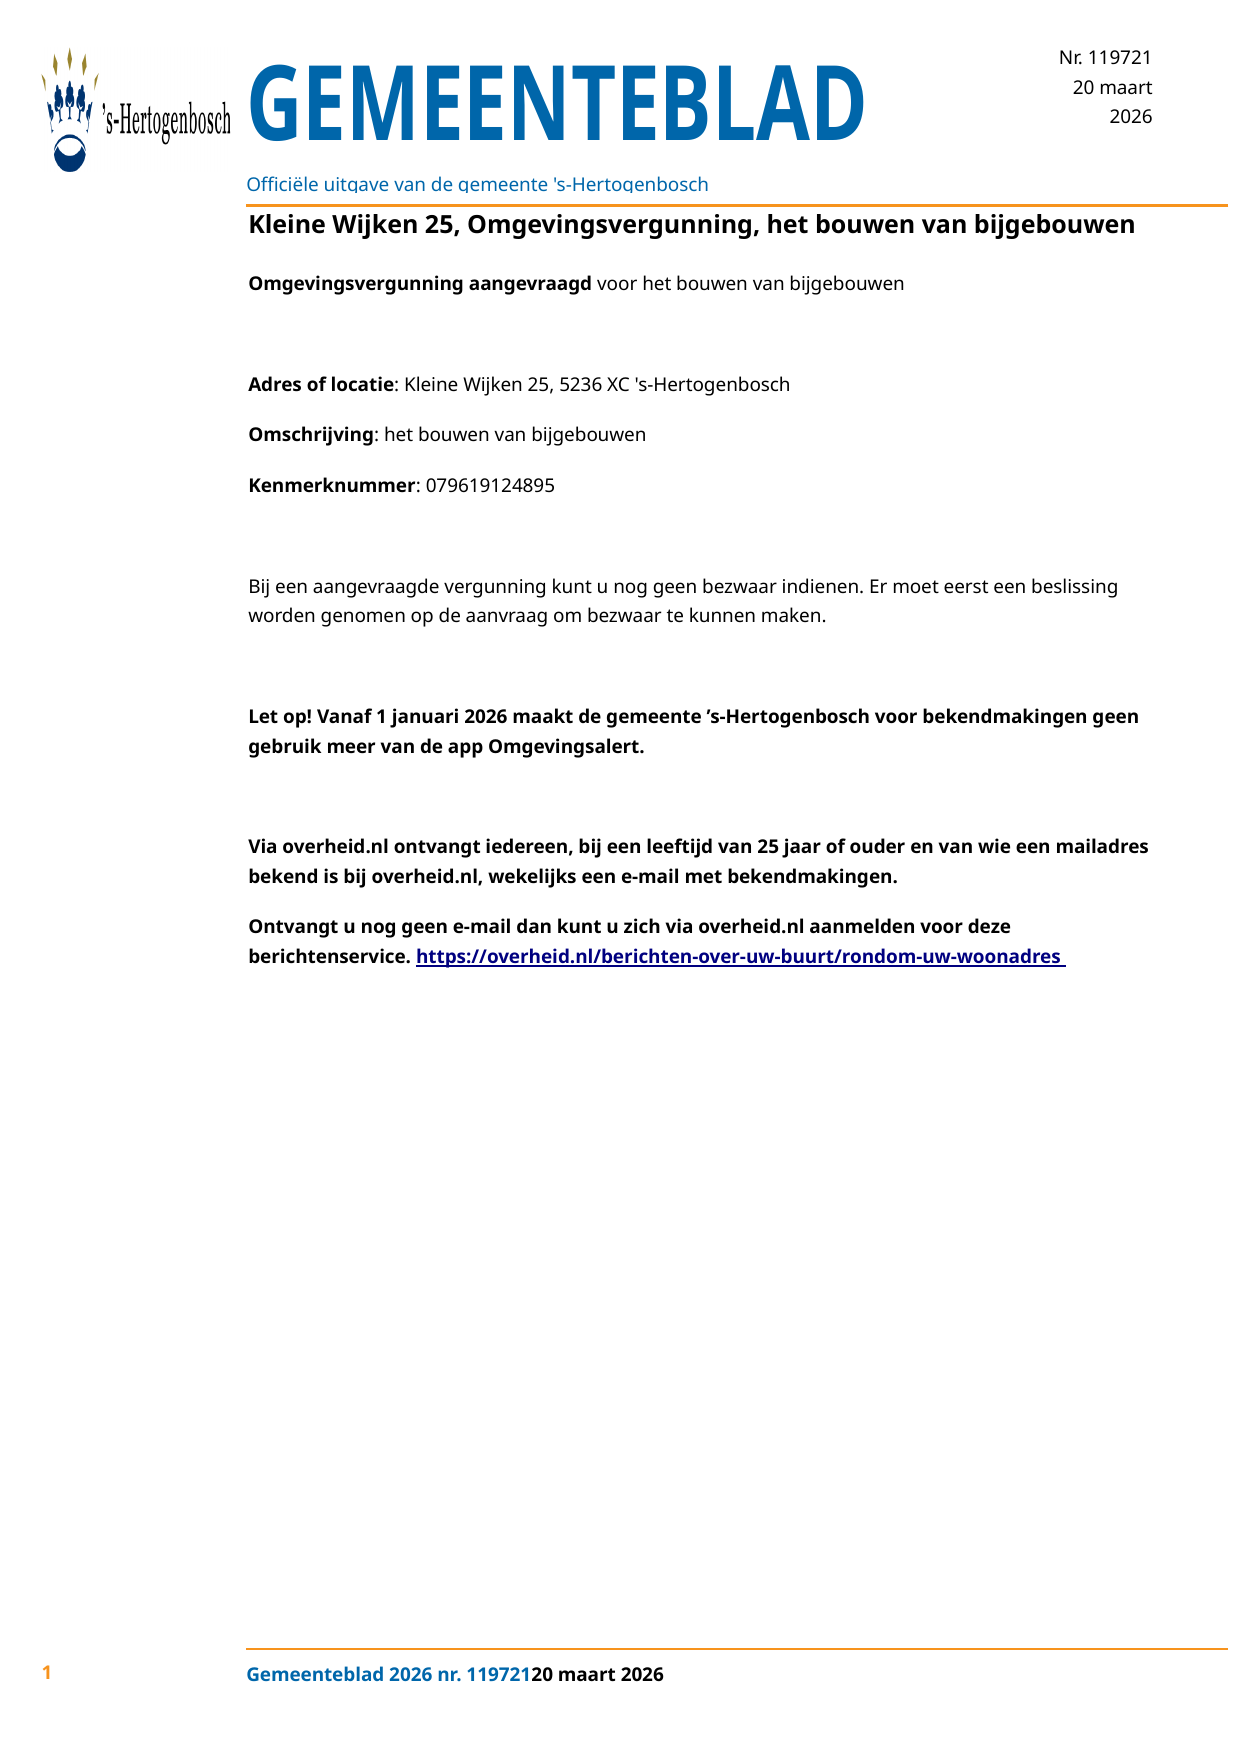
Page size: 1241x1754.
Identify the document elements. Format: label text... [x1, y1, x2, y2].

text Bij een aangevraagde vergunning kunt u nog geen bezwaar indienen. Er moet eerst een beslissing worden genomen op de aanvraag om bezwaar te kunnen maken. [248, 573, 1152, 628]
text Omschrijving: het bouwen van bijgebouwen [248, 422, 1152, 447]
text Ontvangt u nog geen e-mail dan kunt u zich via overheid.nl aanmelden voor deze berichtenservice. https://overheid.nl/berichten-over-uw-buurt/rondom-uw-woonadres [248, 914, 1152, 969]
text Kenmerknummer: 079619124895 [248, 472, 1152, 498]
text Let op! Vanaf 1 januari 2026 maakt de gemeente ’s-Hertogenbosch voor bekendmakingen geen gebruik meer van de app Omgevingsalert. [248, 703, 1152, 758]
picture [41, 47, 231, 172]
text Adres of locatie: Kleine Wijken 25, 5236 XC 's-Hertogenbosch [248, 371, 1152, 397]
text Kleine Wijken 25, Omgevingsvergunning, het bouwen van bijgebouwen [248, 207, 1152, 241]
text Omgevingsvergunning aangevraagd voor het bouwen van bijgebouwen [248, 270, 1152, 296]
text Via overheid.nl ontvangt iedereen, bij een leeftijd van 25 jaar of ouder en van wie een mailadres bekend is bij overheid.nl, wekelijks een e-mail met bekendmakingen. [248, 834, 1152, 889]
